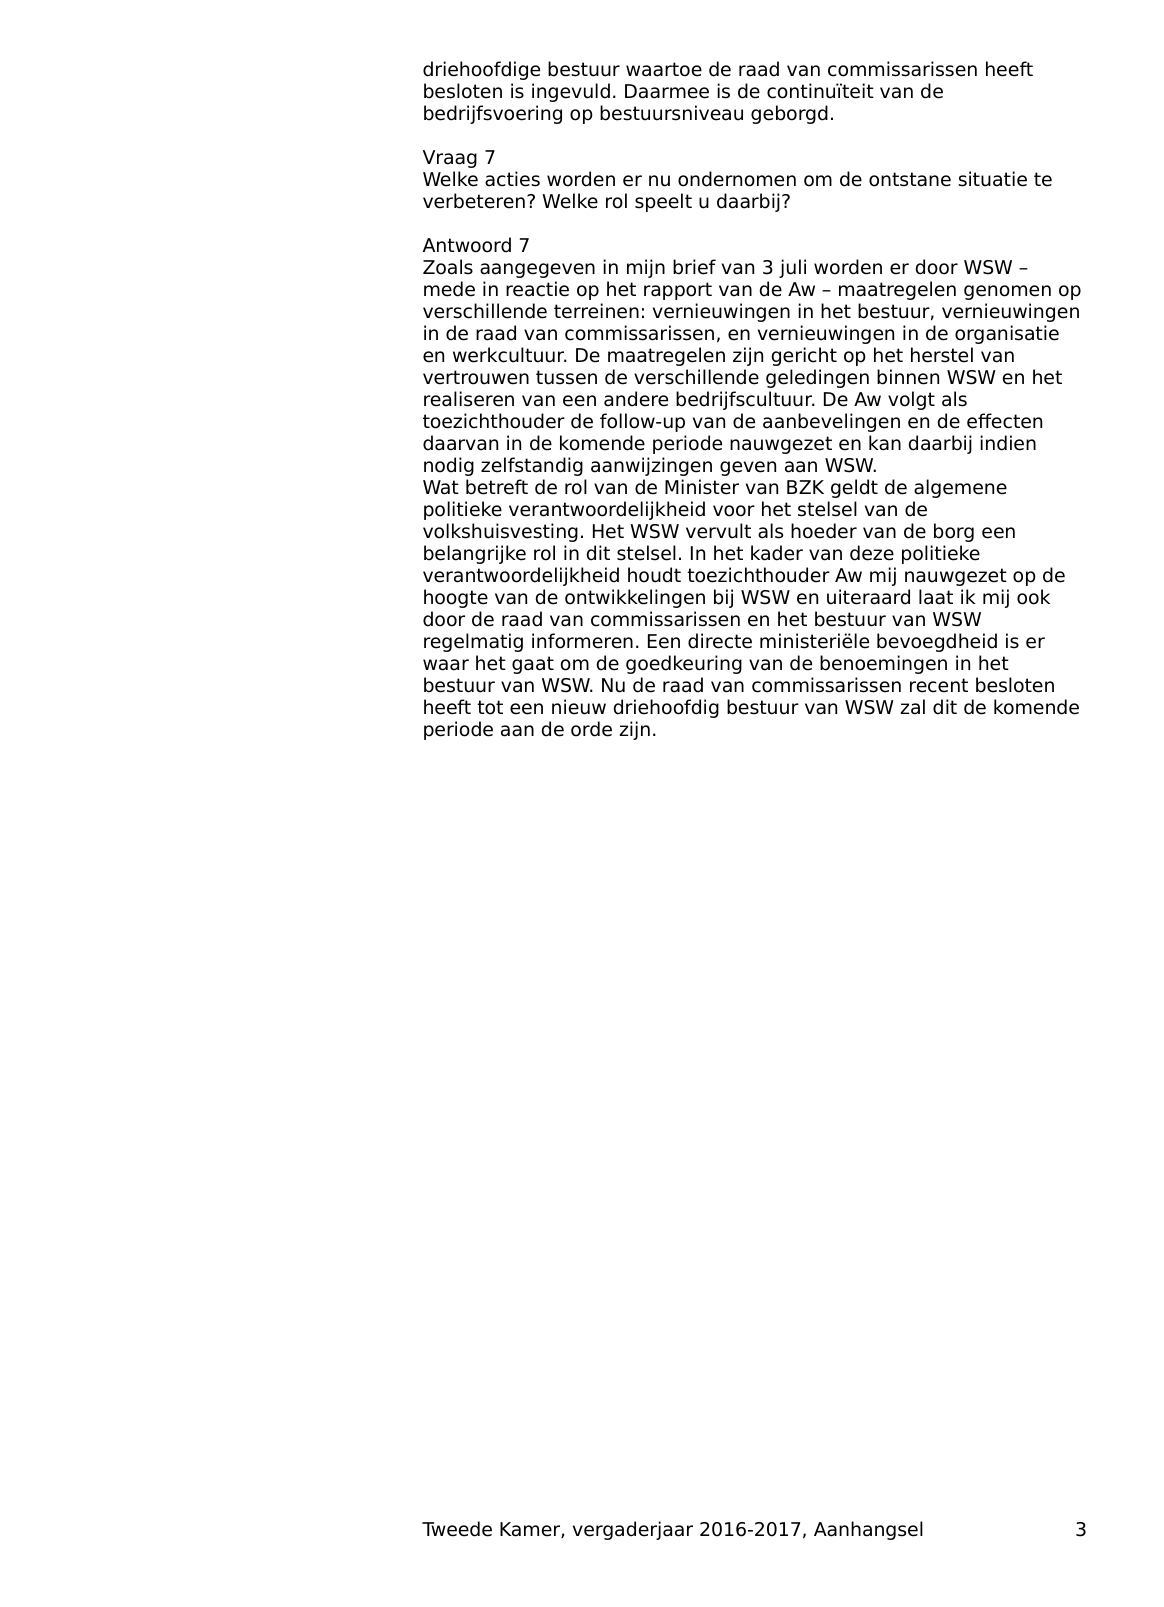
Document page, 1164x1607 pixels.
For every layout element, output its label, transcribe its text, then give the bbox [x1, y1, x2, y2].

text Antwoord 7 [422, 235, 1087, 257]
text Welke acties worden er nu ondernomen om de ontstane situatie te verbeteren? Welke rol speelt u daarbij? [422, 169, 1087, 213]
text Zoals aangegeven in mijn brief van 3 juli worden er door WSW – mede in reactie op het rapport van de Aw – maatregelen genomen op verschillende terreinen: vernieuwingen in het bestuur, vernieuwingen in de raad van commissarissen, en vernieuwingen in de organisatie en werkcultuur. De maatregelen zijn gericht op het herstel van vertrouwen tussen de verschillende geledingen binnen WSW en het realiseren van een andere bedrijfscultuur. De Aw volgt als toezichthouder de follow-up van de aanbevelingen en de effecten daarvan in de komende periode nauwgezet en kan daarbij indien nodig zelfstandig aanwijzingen geven aan WSW. [422, 257, 1087, 477]
text Wat betreft de rol van de Minister van BZK geldt de algemene politieke verantwoordelijkheid voor het stelsel van de volkshuisvesting. Het WSW vervult als hoeder van de borg een belangrijke rol in dit stelsel. In het kader van deze politieke verantwoordelijkheid houdt toezichthouder Aw mij nauwgezet op de hoogte van de ontwikkelingen bij WSW en uiteraard laat ik mij ook door de raad van commissarissen en het bestuur van WSW regelmatig informeren. Een directe ministeriële bevoegdheid is er waar het gaat om de goedkeuring van de benoemingen in het bestuur van WSW. Nu de raad van commissarissen recent besloten heeft tot een nieuw driehoofdig bestuur van WSW zal dit de komende periode aan de orde zijn. [422, 477, 1087, 741]
text driehoofdige bestuur waartoe de raad van commissarissen heeft besloten is ingevuld. Daarmee is de continuïteit van de bedrijfsvoering op bestuursniveau geborgd. [422, 59, 1087, 125]
text Vraag 7 [422, 147, 1087, 169]
